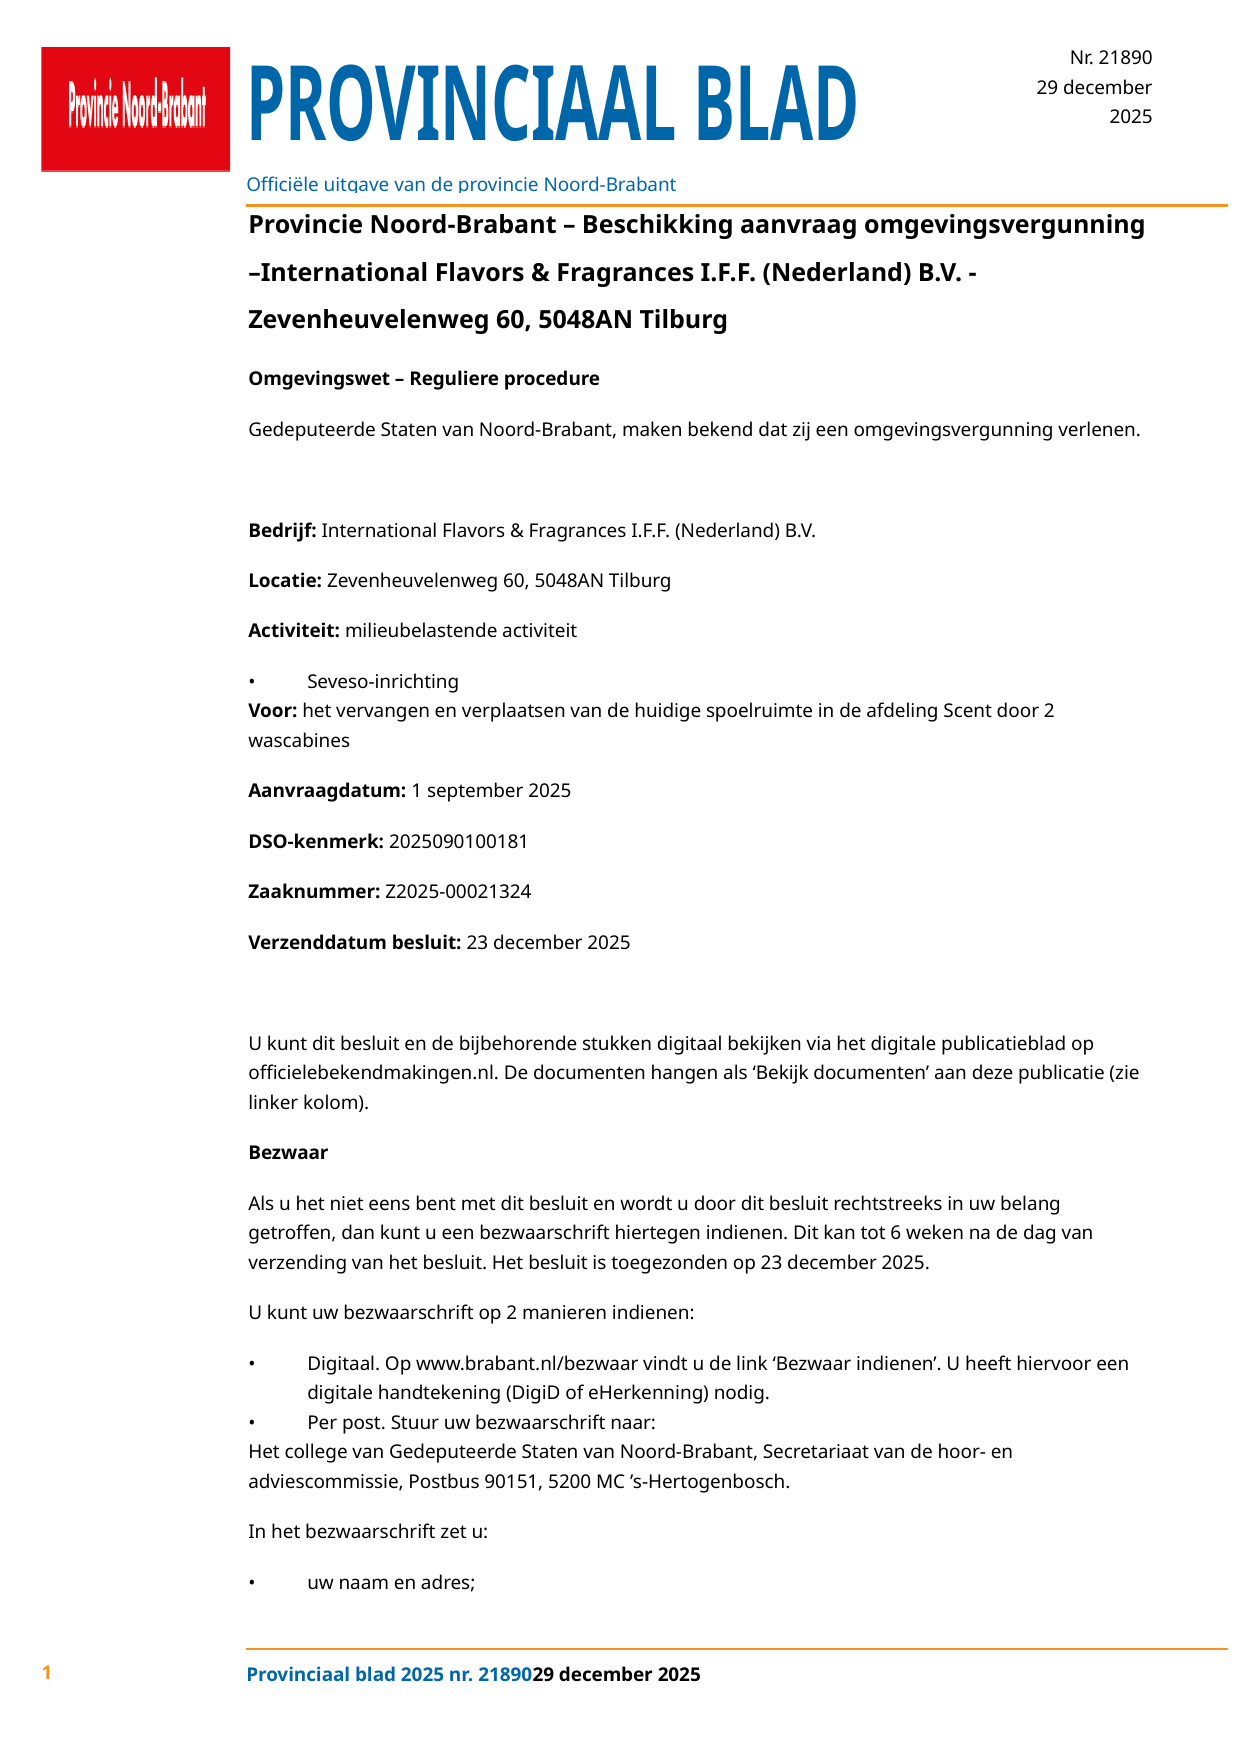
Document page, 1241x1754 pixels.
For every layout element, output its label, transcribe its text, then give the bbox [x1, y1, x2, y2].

text In het bezwaarschrift zet u: [248, 1518, 1152, 1544]
text Omgevingswet – Reguliere procedure [248, 366, 1152, 391]
text Bezwaar [248, 1139, 1152, 1165]
text Aanvraagdatum: 1 september 2025 [248, 778, 1152, 803]
text Zaaknummer: Z2025-00021324 [248, 878, 1152, 904]
picture [41, 47, 231, 172]
text Gedeputeerde Staten van Noord-Brabant, maken bekend dat zij een omgevingsvergunning verlenen. [248, 416, 1152, 442]
text U kunt dit besluit en de bijbehorende stukken digitaal bekijken via het digitale publicatieblad op officielebekendmakingen.nl. De documenten hangen als ‘Bekijk documenten’ aan deze publicatie (zie linker kolom). [248, 1030, 1152, 1114]
text Het college van Gedeputeerde Staten van Noord-Brabant, Secretariaat van de hoor- en adviescommissie, Postbus 90151, 5200 MC ’s‑Hertogenbosch. [248, 1438, 1152, 1494]
text Locatie: Zevenheuvelenweg 60, 5048AN Tilburg [248, 567, 1152, 593]
list uw naam en adres; [248, 1569, 1152, 1594]
text Voor: het vervangen en verplaatsen van de huidige spoelruimte in de afdeling Scent door 2 wascabines [248, 698, 1152, 753]
text DSO-kenmerk: 2025090100181 [248, 828, 1152, 854]
list Digitaal. Op www.brabant.nl/bezwaar vindt u de link ‘Bezwaar indienen’. U heeft hiervoor een digitale handtekening (DigiD of eHerkenning) nodig. [248, 1350, 1152, 1405]
text U kunt uw bezwaarschrift op 2 manieren indienen: [248, 1299, 1152, 1325]
text Als u het niet eens bent met dit besluit en wordt u door dit besluit rechtstreeks in uw belang getroffen, dan kunt u een bezwaarschrift hiertegen indienen. Dit kan tot 6 weken na de dag van verzending van het besluit. Het besluit is toegezonden op 23 december 2025. [248, 1190, 1152, 1274]
list Per post. Stuur uw bezwaarschrift naar: [248, 1409, 1152, 1434]
text Bedrijf: International Flavors & Fragrances I.F.F. (Nederland) B.V. [248, 517, 1152, 542]
text Provincie Noord-Brabant – Beschikking aanvraag omgevingsvergunning –International Flavors & Fragrances I.F.F. (Nederland) B.V. - Zevenheuvelenweg 60, 5048AN Tilburg [248, 207, 1152, 336]
text Verzenddatum besluit: 23 december 2025 [248, 929, 1152, 954]
list Seveso-inrichting [248, 668, 1152, 694]
text Activiteit: milieubelastende activiteit [248, 618, 1152, 643]
